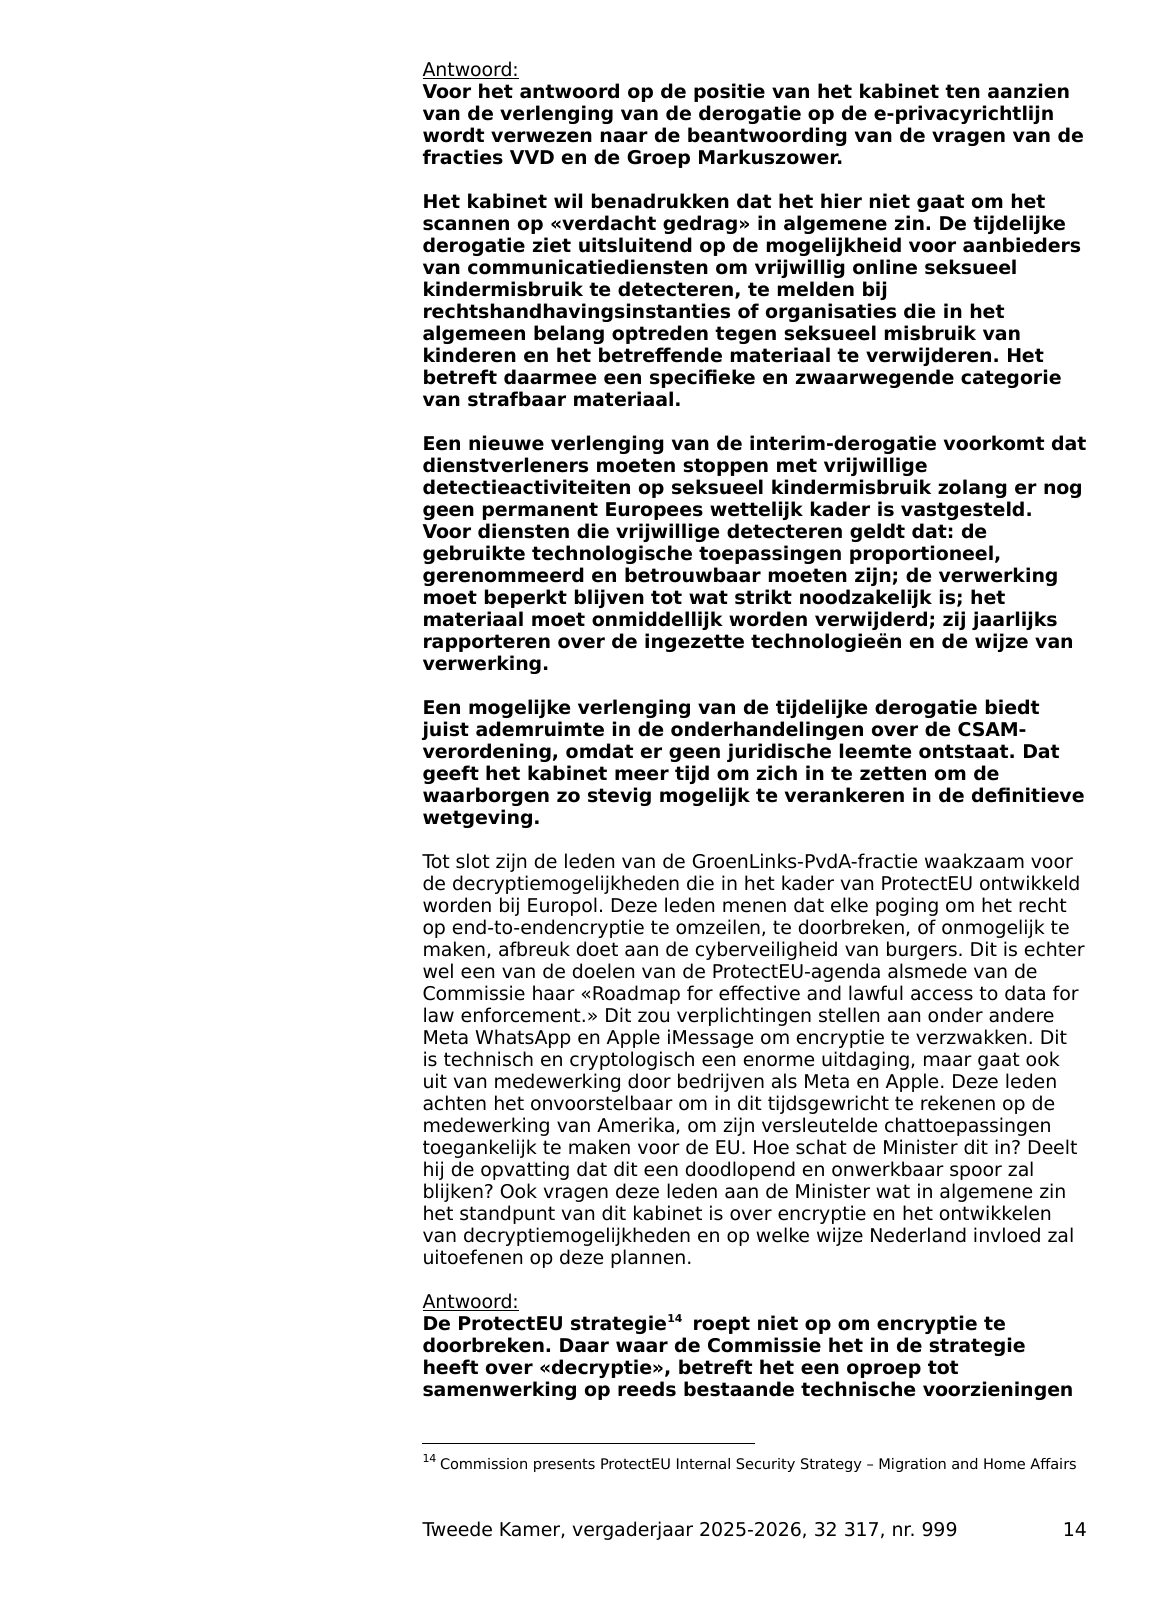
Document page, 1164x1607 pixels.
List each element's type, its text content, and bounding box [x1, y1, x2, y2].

text Voor het antwoord op de positie van het kabinet ten aanzien van de verlenging van de derogatie op de e-privacyrichtlijn wordt verwezen naar de beantwoording van de vragen van de fracties VVD en de Groep Markuszower. [422, 81, 1087, 169]
text Een nieuwe verlenging van de interim-derogatie voorkomt dat dienstverleners moeten stoppen met vrijwillige detectieactiviteiten op seksueel kindermisbruik zolang er nog geen permanent Europees wettelijk kader is vastgesteld. Voor diensten die vrijwillige detecteren geldt dat: de gebruikte technologische toepassingen proportioneel, gerenommeerd en betrouwbaar moeten zijn; de verwerking moet beperkt blijven tot wat strikt noodzakelijk is; het materiaal moet onmiddellijk worden verwijderd; zij jaarlijks rapporteren over de ingezette technologieën en de wijze van verwerking. [422, 433, 1087, 675]
text Een mogelijke verlenging van de tijdelijke derogatie biedt juist ademruimte in de onderhandelingen over de CSAM-verordening, omdat er geen juridische leemte ontstaat. Dat geeft het kabinet meer tijd om zich in te zetten om de waarborgen zo stevig mogelijk te verankeren in de definitieve wetgeving. [422, 697, 1087, 829]
text Antwoord: [422, 59, 1087, 81]
text De ProtectEU strategie roept niet op om encryptie te doorbreken. Daar waar de Commissie het in de strategie heeft over «decryptie», betreft het een oproep tot samenwerking op reeds bestaande technische voorzieningen [422, 1313, 1087, 1401]
text Tot slot zijn de leden van de GroenLinks-PvdA-fractie waakzaam voor de decryptiemogelijkheden die in het kader van ProtectEU ontwikkeld worden bij Europol. Deze leden menen dat elke poging om het recht op end-to-endencryptie te omzeilen, te doorbreken, of onmogelijk te maken, afbreuk doet aan de cyberveiligheid van burgers. Dit is echter wel een van de doelen van de ProtectEU-agenda alsmede van de Commissie haar «Roadmap for effective and lawful access to data for law enforcement.» Dit zou verplichtingen stellen aan onder andere Meta WhatsApp en Apple iMessage om encryptie te verzwakken. Dit is technisch en cryptologisch een enorme uitdaging, maar gaat ook uit van medewerking door bedrijven als Meta en Apple. Deze leden achten het onvoorstelbaar om in dit tijdsgewricht te rekenen op de medewerking van Amerika, om zijn versleutelde chattoepassingen toegankelijk te maken voor de EU. Hoe schat de Minister dit in? Deelt hij de opvatting dat dit een doodlopend en onwerkbaar spoor zal blijken? Ook vragen deze leden aan de Minister wat in algemene zin het standpunt van dit kabinet is over encryptie en het ontwikkelen van decryptiemogelijkheden en op welke wijze Nederland invloed zal uitoefenen op deze plannen. [422, 851, 1087, 1269]
text Antwoord: [422, 1291, 1087, 1313]
text Commission presents ProtectEU Internal Security Strategy – Migration and Home Affairs [422, 1452, 1087, 1474]
text Het kabinet wil benadrukken dat het hier niet gaat om het scannen op «verdacht gedrag» in algemene zin. De tijdelijke derogatie ziet uitsluitend op de mogelijkheid voor aanbieders van communicatiediensten om vrijwillig online seksueel kindermisbruik te detecteren, te melden bij rechtshandhavingsinstanties of organisaties die in het algemeen belang optreden tegen seksueel misbruik van kinderen en het betreffende materiaal te verwijderen. Het betreft daarmee een specifieke en zwaarwegende categorie van strafbaar materiaal. [422, 191, 1087, 411]
